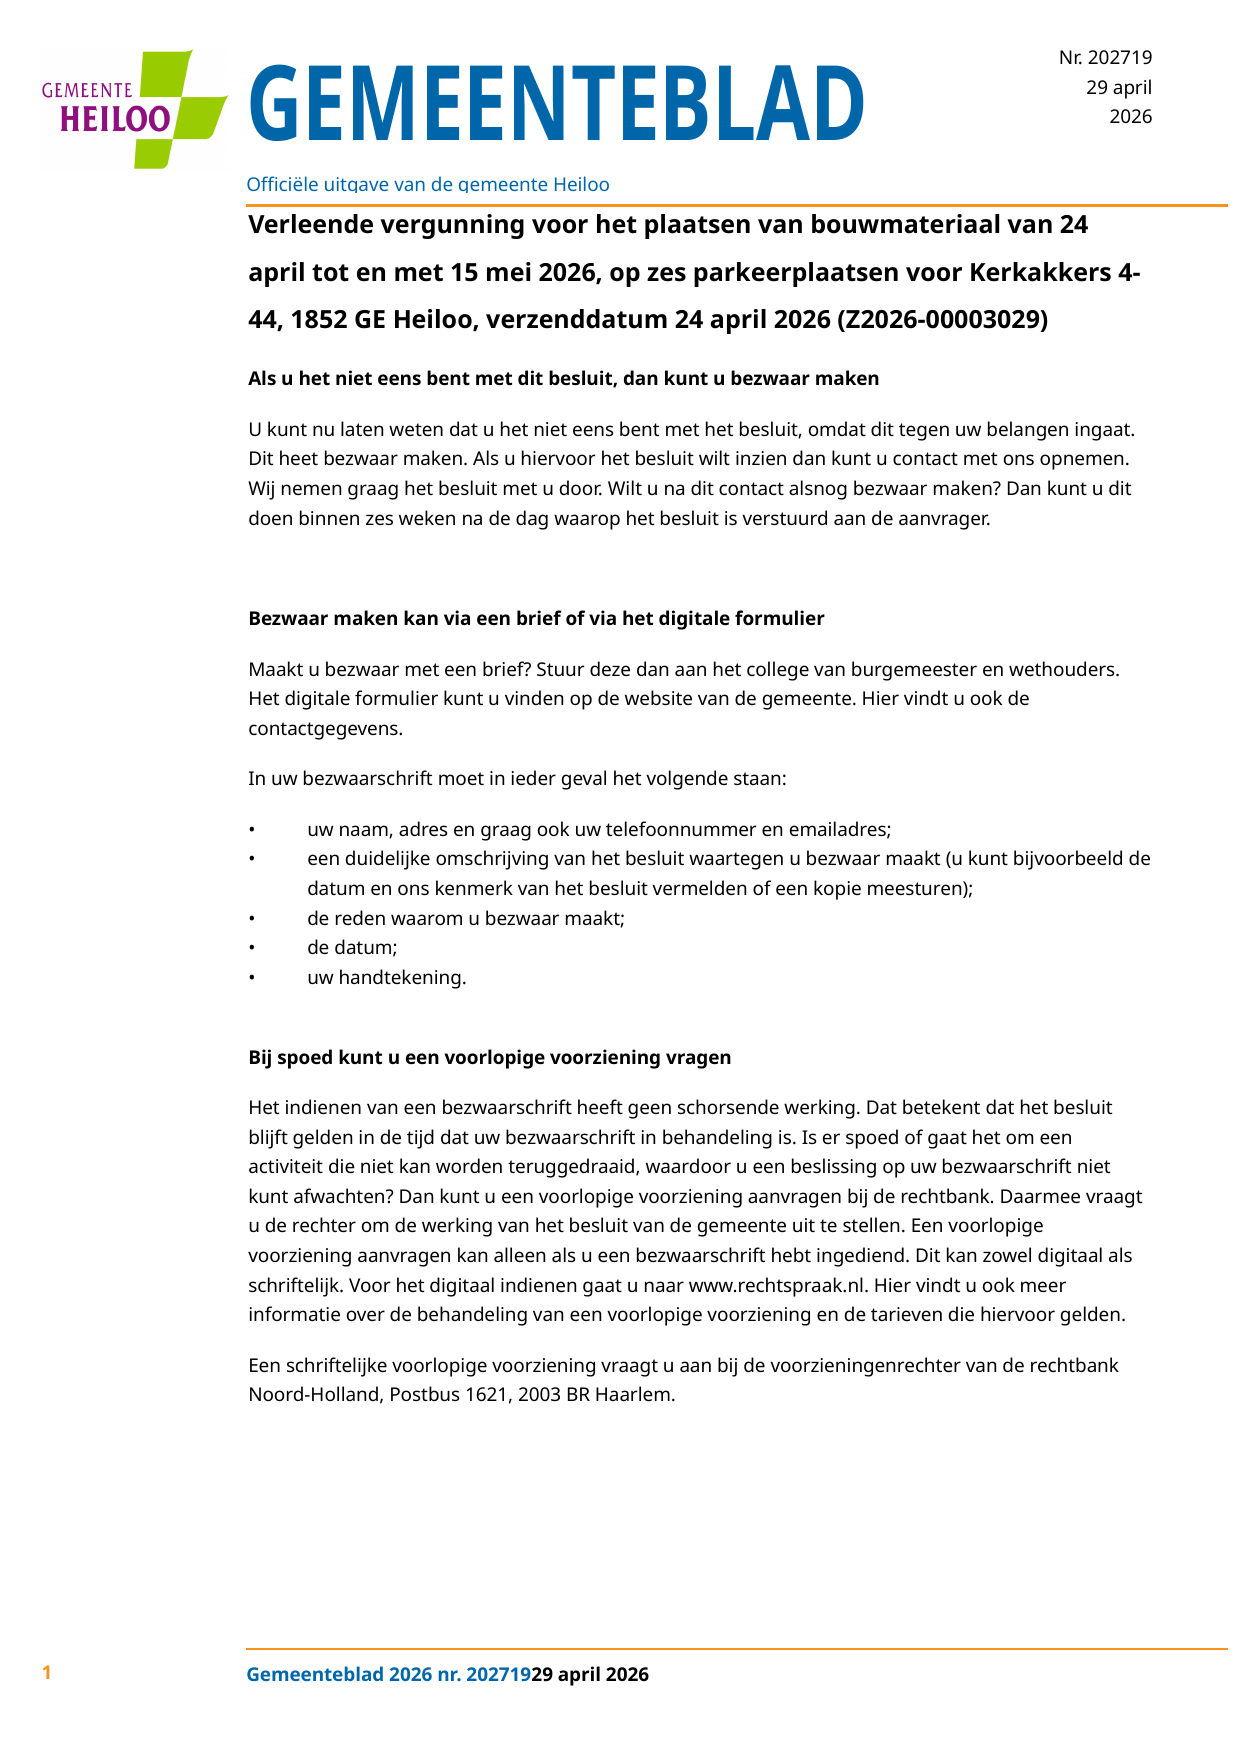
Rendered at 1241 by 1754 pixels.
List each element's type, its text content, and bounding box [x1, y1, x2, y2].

text Bezwaar maken kan via een brief of via het digitale formulier [248, 606, 1152, 631]
text Verleende vergunning voor het plaatsen van bouwmateriaal van 24 april tot en met 15 mei 2026, op zes parkeerplaatsen voor Kerkakkers 4-44, 1852 GE Heiloo, verzenddatum 24 april 2026 (Z2026-00003029) [248, 207, 1152, 336]
text Bij spoed kunt u een voorlopige voorziening vragen [248, 1044, 1152, 1069]
text Als u het niet eens bent met dit besluit, dan kunt u bezwaar maken [248, 366, 1152, 391]
list de datum; [248, 934, 1152, 960]
list een duidelijke omschrijving van het besluit waartegen u bezwaar maakt (u kunt bijvoorbeeld de datum en ons kenmerk van het besluit vermelden of een kopie meesturen); [248, 846, 1152, 901]
text Een schriftelijke voorlopige voorziening vraagt u aan bij de voorzieningenrechter van de rechtbank Noord-Holland, Postbus 1621, 2003 BR Haarlem. [248, 1352, 1152, 1407]
list uw naam, adres en graag ook uw telefoonnummer en emailadres; [248, 816, 1152, 842]
text Maakt u bezwaar met een brief? Stuur deze dan aan het college van burgemeester en wethouders. Het digitale formulier kunt u vinden op de website van de gemeente. Hier vindt u ook de contactgegevens. [248, 656, 1152, 741]
picture [41, 47, 231, 172]
text U kunt nu laten weten dat u het niet eens bent met het besluit, omdat dit tegen uw belangen ingaat. Dit heet bezwaar maken. Als u hiervoor het besluit wilt inzien dan kunt u contact met ons opnemen. Wij nemen graag het besluit met u door. Wilt u na dit contact alsnog bezwaar maken? Dan kunt u dit doen binnen zes weken na de dag waarop het besluit is verstuurd aan de aanvrager. [248, 416, 1152, 530]
list uw handtekening. [248, 964, 1152, 989]
text Het indienen van een bezwaarschrift heeft geen schorsende werking. Dat betekent dat het besluit blijft gelden in de tijd dat uw bezwaarschrift in behandeling is. Is er spoed of gaat het om een activiteit die niet kan worden teruggedraaid, waardoor u een beslissing op uw bezwaarschrift niet kunt afwachten? Dan kunt u een voorlopige voorziening aanvragen bij de rechtbank. Daarmee vraagt u de rechter om de werking van het besluit van de gemeente uit te stellen. Een voorlopige voorziening aanvragen kan alleen als u een bezwaarschrift hebt ingediend. Dit kan zowel digitaal als schriftelijk. Voor het digitaal indienen gaat u naar www.rechtspraak.nl. Hier vindt u ook meer informatie over de behandeling van een voorlopige voorziening en de tarieven die hiervoor gelden. [248, 1094, 1152, 1327]
text In uw bezwaarschrift moet in ieder geval het volgende staan: [248, 766, 1152, 791]
list de reden waarom u bezwaar maakt; [248, 905, 1152, 930]
